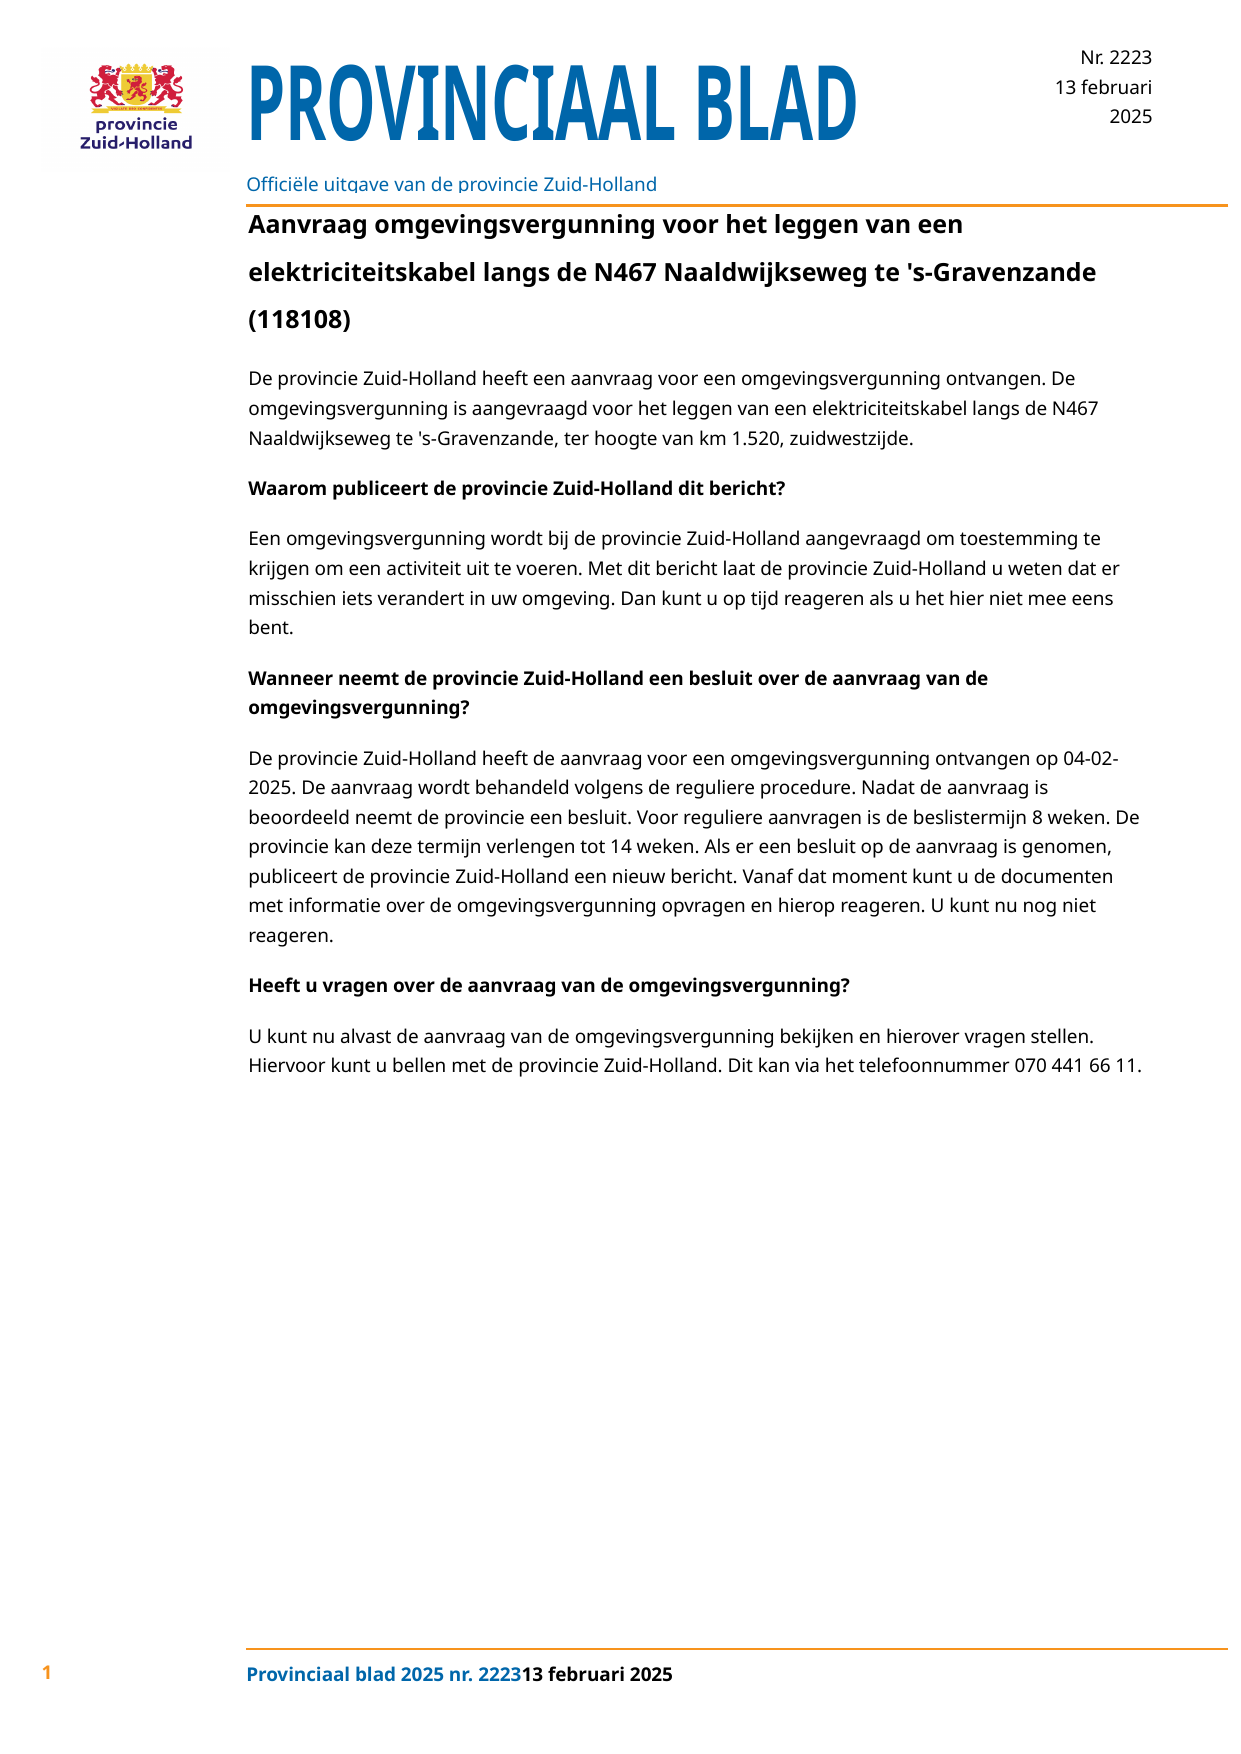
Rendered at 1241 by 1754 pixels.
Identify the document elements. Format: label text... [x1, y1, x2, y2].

text Heeft u vragen over de aanvraag van de omgevingsvergunning? [248, 973, 1152, 998]
text De provincie Zuid-Holland heeft een aanvraag voor een omgevingsvergunning ontvangen. De omgevingsvergunning is aangevraagd voor het leggen van een elektriciteitskabel langs de N467 Naaldwijkseweg te 's-Gravenzande, ter hoogte van km 1.520, zuidwestzijde. [248, 366, 1152, 450]
text Een omgevingsvergunning wordt bij de provincie Zuid-Holland aangevraagd om toestemming te krijgen om een activiteit uit te voeren. Met dit bericht laat de provincie Zuid-Holland u weten dat er misschien iets verandert in uw omgeving. Dan kunt u op tijd reageren als u het hier niet mee eens bent. [248, 526, 1152, 640]
text Waarom publiceert de provincie Zuid-Holland dit bericht? [248, 475, 1152, 501]
text De provincie Zuid-Holland heeft de aanvraag voor een omgevingsvergunning ontvangen op 04-02-2025. De aanvraag wordt behandeld volgens de reguliere procedure. Nadat de aanvraag is beoordeeld neemt de provincie een besluit. Voor reguliere aanvragen is de beslistermijn 8 weken. De provincie kan deze termijn verlengen tot 14 weken. Als er een besluit op de aanvraag is genomen, publiceert de provincie Zuid-Holland een nieuw bericht. Vanaf dat moment kunt u de documenten met informatie over de omgevingsvergunning opvragen en hierop reageren. U kunt nu nog niet reageren. [248, 745, 1152, 948]
text U kunt nu alvast de aanvraag van de omgevingsvergunning bekijken en hierover vragen stellen. Hiervoor kunt u bellen met de provincie Zuid-Holland. Dit kan via het telefoonnummer 070 441 66 11. [248, 1023, 1152, 1078]
picture [41, 47, 231, 172]
text Aanvraag omgevingsvergunning voor het leggen van een elektriciteitskabel langs de N467 Naaldwijkseweg te 's-Gravenzande (118108) [248, 207, 1152, 336]
text Wanneer neemt de provincie Zuid-Holland een besluit over de aanvraag van de omgevingsvergunning? [248, 665, 1152, 720]
